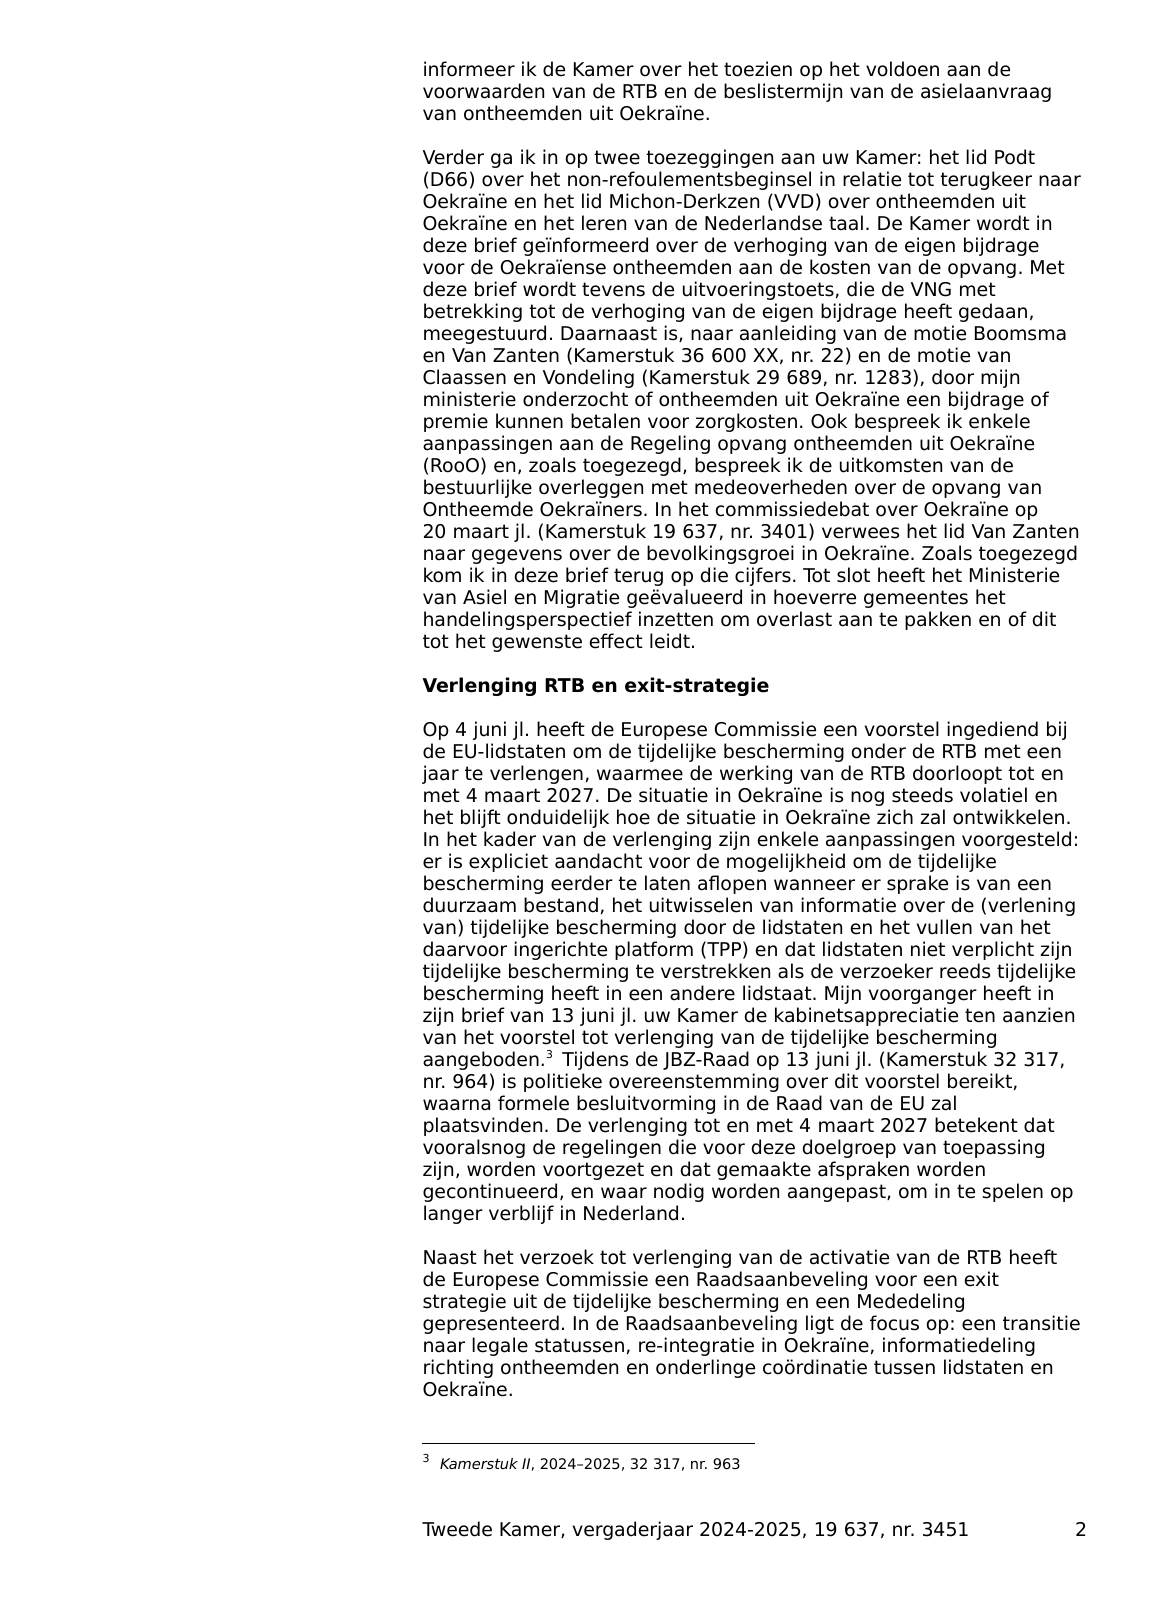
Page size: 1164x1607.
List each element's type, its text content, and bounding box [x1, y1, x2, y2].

text informeer ik de Kamer over het toezien op het voldoen aan de voorwaarden van de RTB en de beslistermijn van de asielaanvraag van ontheemden uit Oekraïne. [422, 59, 1087, 125]
text Naast het verzoek tot verlenging van de activatie van de RTB heeft de Europese Commissie een Raadsaanbeveling voor een exit strategie uit de tijdelijke bescherming en een Mededeling gepresenteerd. In de Raadsaanbeveling ligt de focus op: een transitie naar legale statussen, re-integratie in Oekraïne, informatiedeling richting ontheemden en onderlinge coördinatie tussen lidstaten en Oekraïne. [422, 1247, 1087, 1401]
text Verder ga ik in op twee toezeggingen aan uw Kamer: het lid Podt (D66) over het non-refoulementsbeginsel in relatie tot terugkeer naar Oekraïne en het lid Michon-Derkzen (VVD) over ontheemden uit Oekraïne en het leren van de Nederlandse taal. De Kamer wordt in deze brief geïnformeerd over de verhoging van de eigen bijdrage voor de Oekraïense ontheemden aan de kosten van de opvang. Met deze brief wordt tevens de uitvoeringstoets, die de VNG met betrekking tot de verhoging van de eigen bijdrage heeft gedaan, meegestuurd. Daarnaast is, naar aanleiding van de motie Boomsma en Van Zanten (Kamerstuk 36 600 XX, nr. 22) en de motie van Claassen en Vondeling (Kamerstuk 29 689, nr. 1283), door mijn ministerie onderzocht of ontheemden uit Oekraïne een bijdrage of premie kunnen betalen voor zorgkosten. Ook bespreek ik enkele aanpassingen aan de Regeling opvang ontheemden uit Oekraïne (RooO) en, zoals toegezegd, bespreek ik de uitkomsten van de bestuurlijke overleggen met medeoverheden over de opvang van Ontheemde Oekraïners. In het commissiedebat over Oekraïne op 20 maart jl. (Kamerstuk 19 637, nr. 3401) verwees het lid Van Zanten naar gegevens over de bevolkingsgroei in Oekraïne. Zoals toegezegd kom ik in deze brief terug op die cijfers. Tot slot heeft het Ministerie van Asiel en Migratie geëvalueerd in hoeverre gemeentes het handelingsperspectief inzetten om overlast aan te pakken en of dit tot het gewenste effect leidt. [422, 147, 1087, 653]
subtitle Verlenging RTB en exit-strategie [422, 675, 1087, 697]
text Op 4 juni jl. heeft de Europese Commissie een voorstel ingediend bij de EU-lidstaten om de tijdelijke bescherming onder de RTB met een jaar te verlengen, waarmee de werking van de RTB doorloopt tot en met 4 maart 2027. De situatie in Oekraïne is nog steeds volatiel en het blijft onduidelijk hoe de situatie in Oekraïne zich zal ontwikkelen. In het kader van de verlenging zijn enkele aanpassingen voorgesteld: er is expliciet aandacht voor de mogelijkheid om de tijdelijke bescherming eerder te laten aflopen wanneer er sprake is van een duurzaam bestand, het uitwisselen van informatie over de (verlening van) tijdelijke bescherming door de lidstaten en het vullen van het daarvoor ingerichte platform (TPP) en dat lidstaten niet verplicht zijn tijdelijke bescherming te verstrekken als de verzoeker reeds tijdelijke bescherming heeft in een andere lidstaat. Mijn voorganger heeft in zijn brief van 13 juni jl. uw Kamer de kabinetsappreciatie ten aanzien van het voorstel tot verlenging van de tijdelijke bescherming aangeboden. Tijdens de JBZ-Raad op 13 juni jl. (Kamerstuk 32 317, nr. 964) is politieke overeenstemming over dit voorstel bereikt, waarna formele besluitvorming in de Raad van de EU zal plaatsvinden. De verlenging tot en met 4 maart 2027 betekent dat vooralsnog de regelingen die voor deze doelgroep van toepassing zijn, worden voortgezet en dat gemaakte afspraken worden gecontinueerd, en waar nodig worden aangepast, om in te spelen op langer verblijf in Nederland. [422, 719, 1087, 1224]
text Kamerstuk II, 2024–2025, 32 317, nr. 963 [422, 1452, 1087, 1474]
